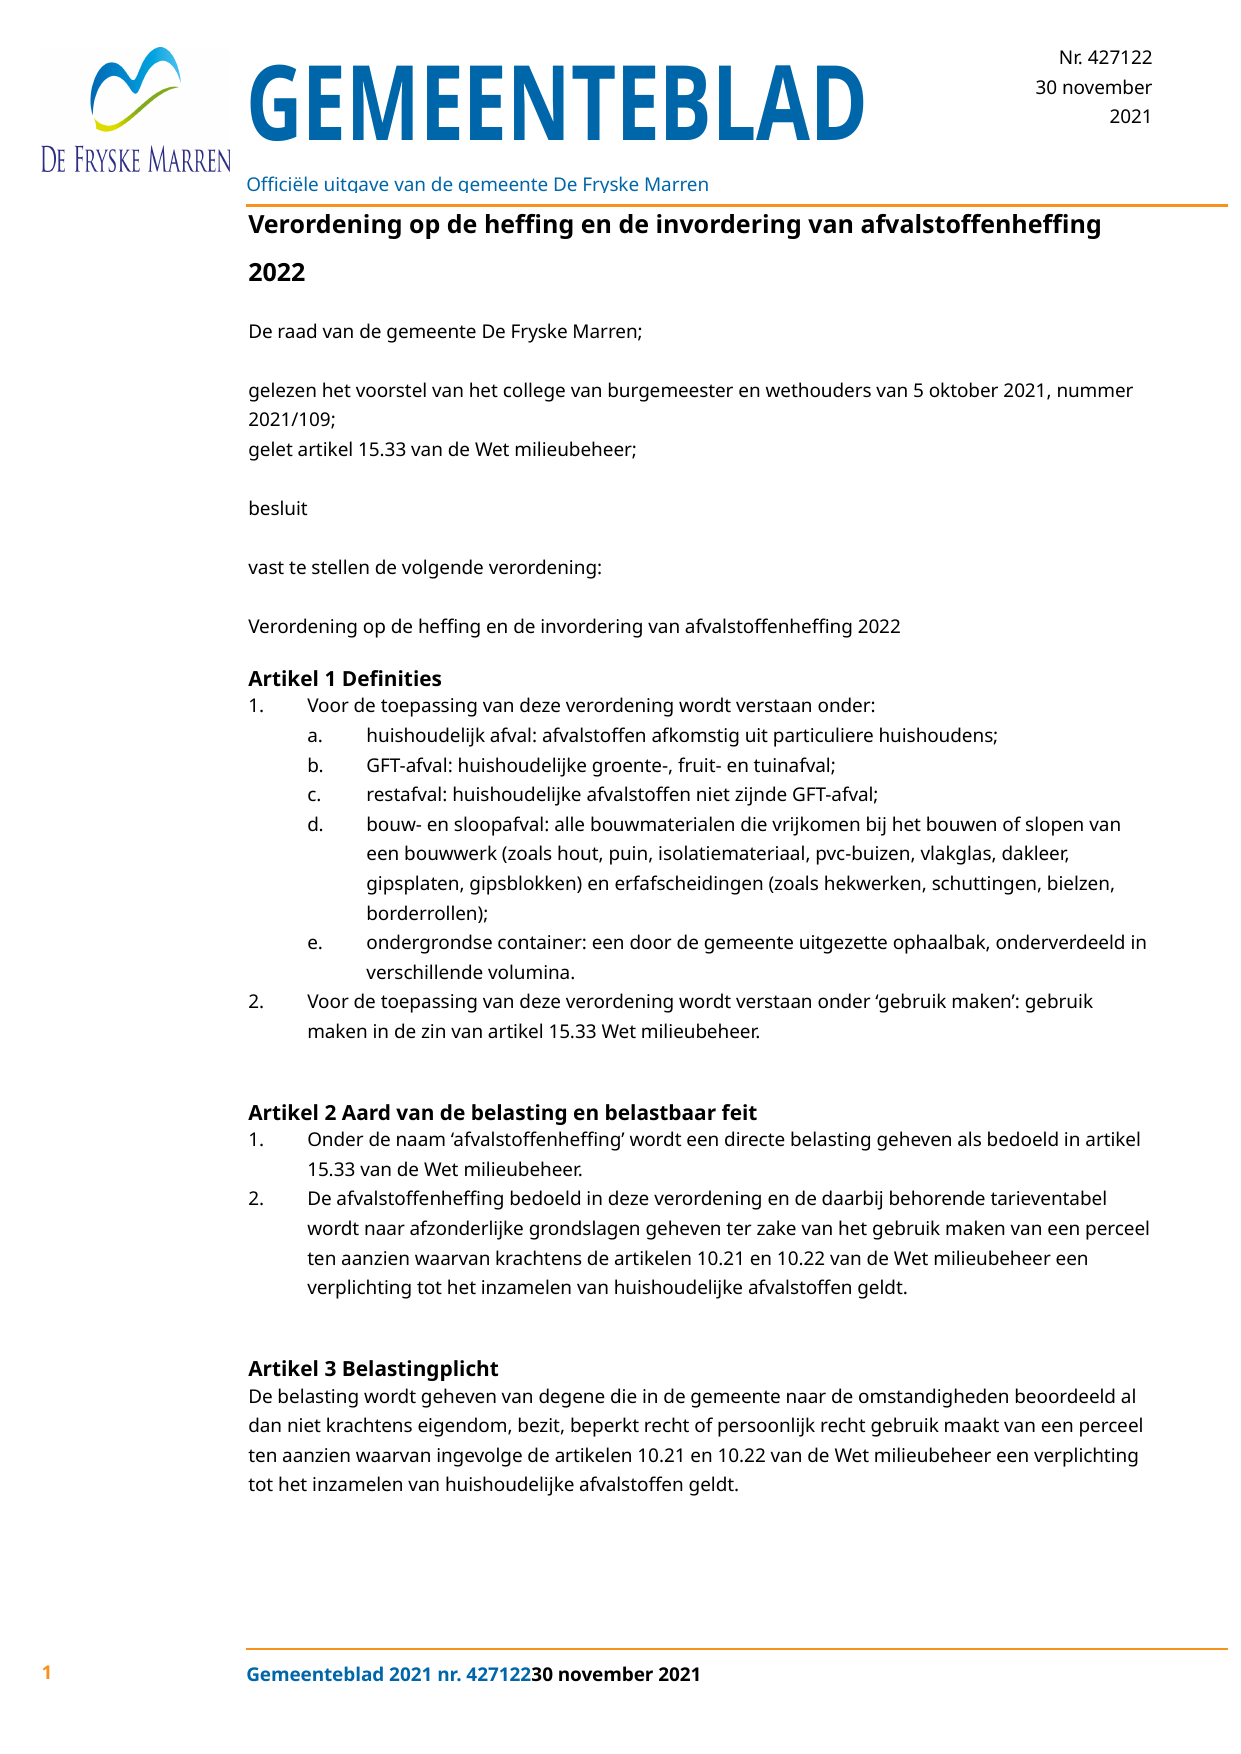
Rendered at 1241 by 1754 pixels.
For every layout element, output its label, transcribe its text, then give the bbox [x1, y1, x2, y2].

list bouw- en sloopafval: alle bouwmaterialen die vrijkomen bij het bouwen of slopen van een bouwwerk (zoals hout, puin, isolatiemateriaal, pvc-buizen, vlakglas, dakleer, gipsplaten, gipsblokken) en erfafscheidingen (zoals hekwerken, schuttingen, bielzen, borderrollen); [307, 811, 1152, 925]
text Artikel 1 Definities [248, 664, 1152, 693]
list Voor de toepassing van deze verordening wordt verstaan onder ‘gebruik maken’: gebruik maken in de zin van artikel 15.33 Wet milieubeheer. [248, 988, 1152, 1044]
list restafval: huishoudelijke afvalstoffen niet zijnde GFT-afval; [307, 781, 1152, 807]
text gelezen het voorstel van het college van burgemeester en wethouders van 5 oktober 2021, nummer 2021/109; [248, 377, 1152, 432]
picture [41, 47, 231, 172]
text gelet artikel 15.33 van de Wet milieubeheer; [248, 436, 1152, 462]
text De belasting wordt geheven van degene die in de gemeente naar de omstandigheden beoordeeld al dan niet krachtens eigendom, bezit, beperkt recht of persoonlijk recht gebruik maakt van een perceel ten aanzien waarvan ingevolge de artikelen 10.21 en 10.22 van de Wet milieubeheer een verplichting tot het inzamelen van huishoudelijke afvalstoffen geldt. [248, 1383, 1152, 1497]
list GFT-afval: huishoudelijke groente-, fruit- en tuinafval; [307, 752, 1152, 777]
text Artikel 2 Aard van de belasting en belastbaar feit [248, 1098, 1152, 1126]
list Voor de toepassing van deze verordening wordt verstaan onder: [248, 693, 1152, 718]
text besluit [248, 495, 1152, 521]
text Verordening op de heffing en de invordering van afvalstoffenheffing 2022 [248, 614, 1152, 639]
text vast te stellen de volgende verordening: [248, 554, 1152, 580]
text Verordening op de heffing en de invordering van afvalstoffenheffing 2022 [248, 207, 1152, 288]
list Onder de naam ‘afvalstoffenheffing’ wordt een directe belasting geheven als bedoeld in artikel 15.33 van de Wet milieubeheer. [248, 1126, 1152, 1182]
list ondergrondse container: een door de gemeente uitgezette ophaalbak, onderverdeeld in verschillende volumina. [307, 929, 1152, 984]
list De afvalstoffenheffing bedoeld in deze verordening en de daarbij behorende tarieventabel wordt naar afzonderlijke grondslagen geheven ter zake van het gebruik maken van een perceel ten aanzien waarvan krachtens de artikelen 10.21 en 10.22 van de Wet milieubeheer een verplichting tot het inzamelen van huishoudelijke afvalstoffen geldt. [248, 1186, 1152, 1300]
text Artikel 3 Belastingplicht [248, 1354, 1152, 1383]
text De raad van de gemeente De Fryske Marren; [248, 318, 1152, 344]
list huishoudelijk afval: afvalstoffen afkomstig uit particuliere huishoudens; [307, 722, 1152, 748]
